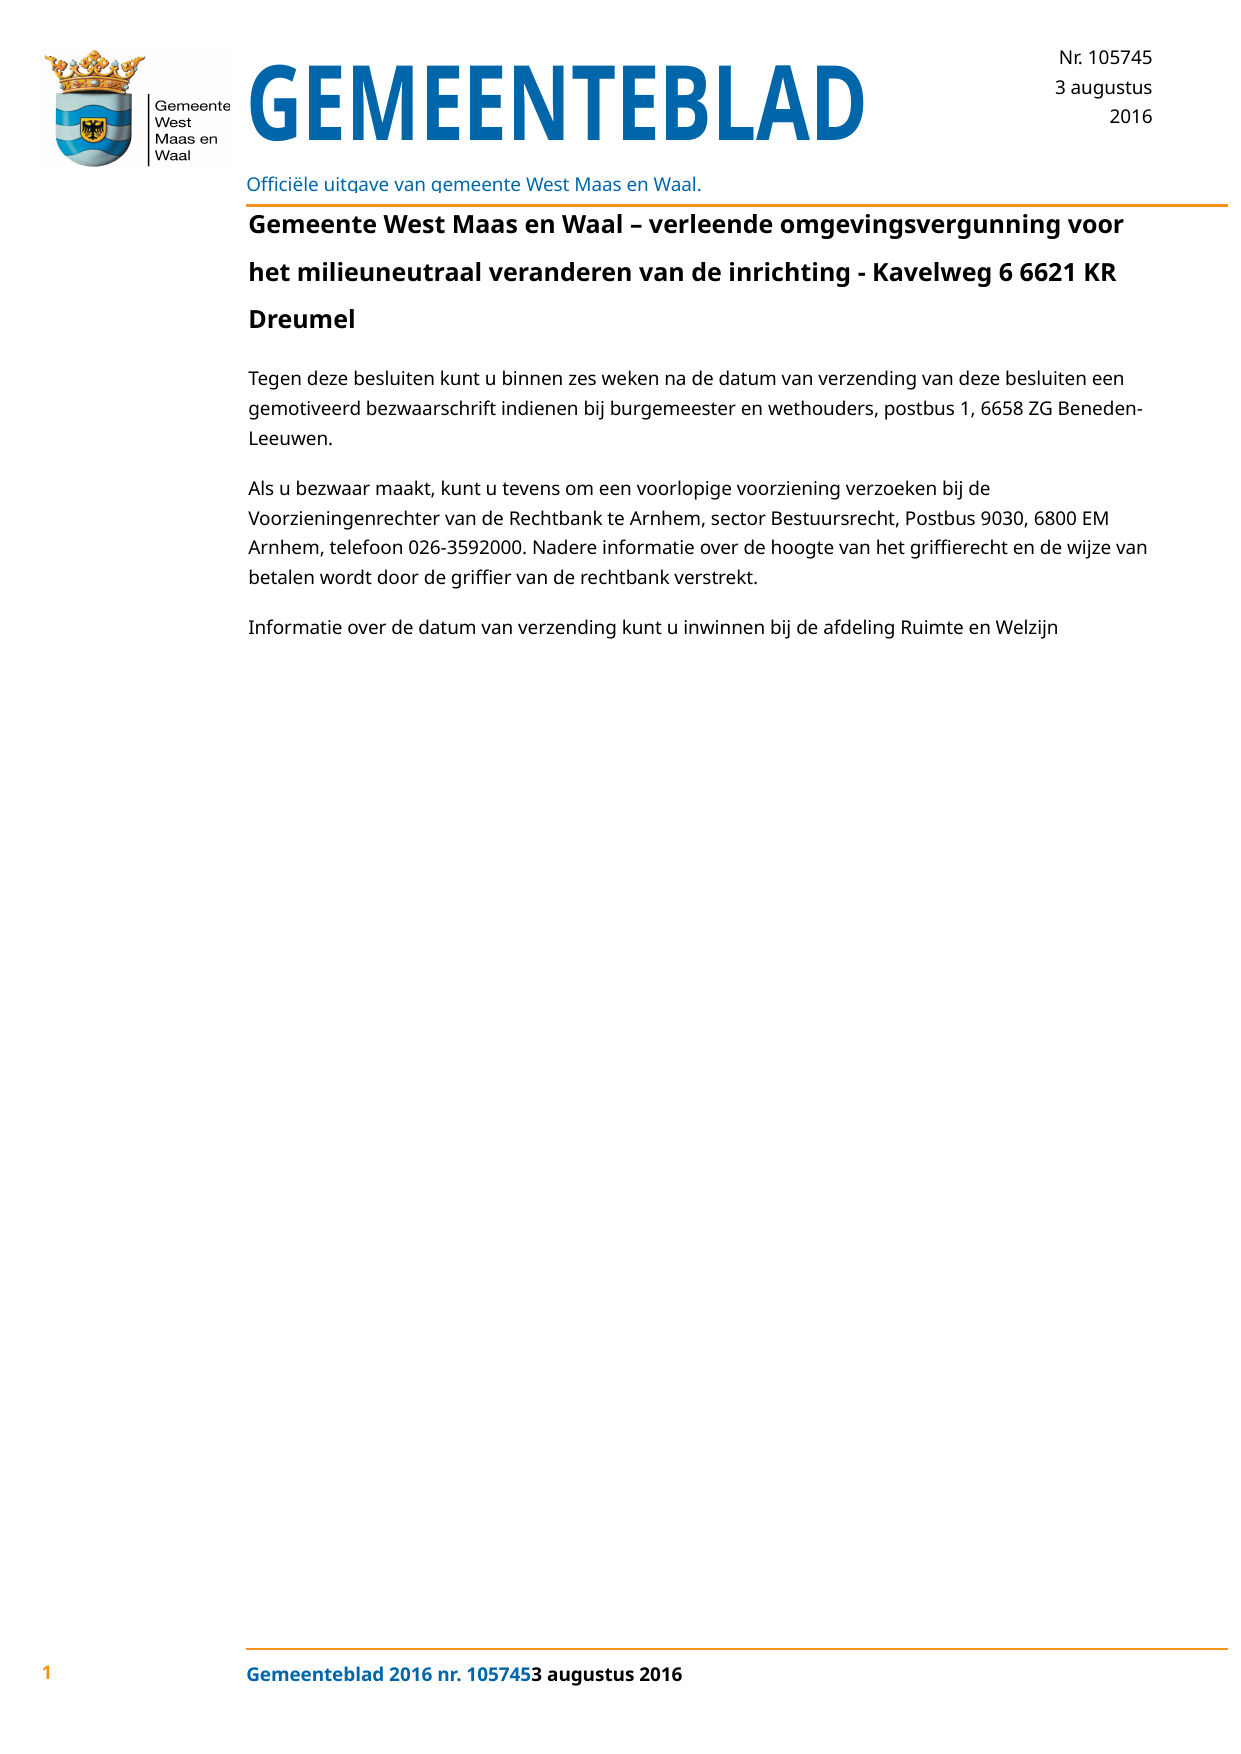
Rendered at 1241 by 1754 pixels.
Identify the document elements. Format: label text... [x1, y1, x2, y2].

text Als u bezwaar maakt, kunt u tevens om een voorlopige voorziening verzoeken bij de Voorzieningenrechter van de Rechtbank te Arnhem, sector Bestuursrecht, Postbus 9030, 6800 EM Arnhem, telefoon 026-3592000. Nadere informatie over de hoogte van het griffierecht en de wijze van betalen wordt door de griffier van de rechtbank verstrekt. [248, 475, 1152, 589]
text Tegen deze besluiten kunt u binnen zes weken na de datum van verzending van deze besluiten een gemotiveerd bezwaarschrift indienen bij burgemeester en wethouders, postbus 1, 6658 ZG Beneden-Leeuwen. [248, 366, 1152, 450]
text Gemeente West Maas en Waal – verleende omgevingsvergunning voor het milieuneutraal veranderen van de inrichting - Kavelweg 6 6621 KR Dreumel [248, 207, 1152, 336]
text Informatie over de datum van verzending kunt u inwinnen bij de afdeling Ruimte en Welzijn [248, 614, 1152, 640]
picture [41, 47, 231, 172]
